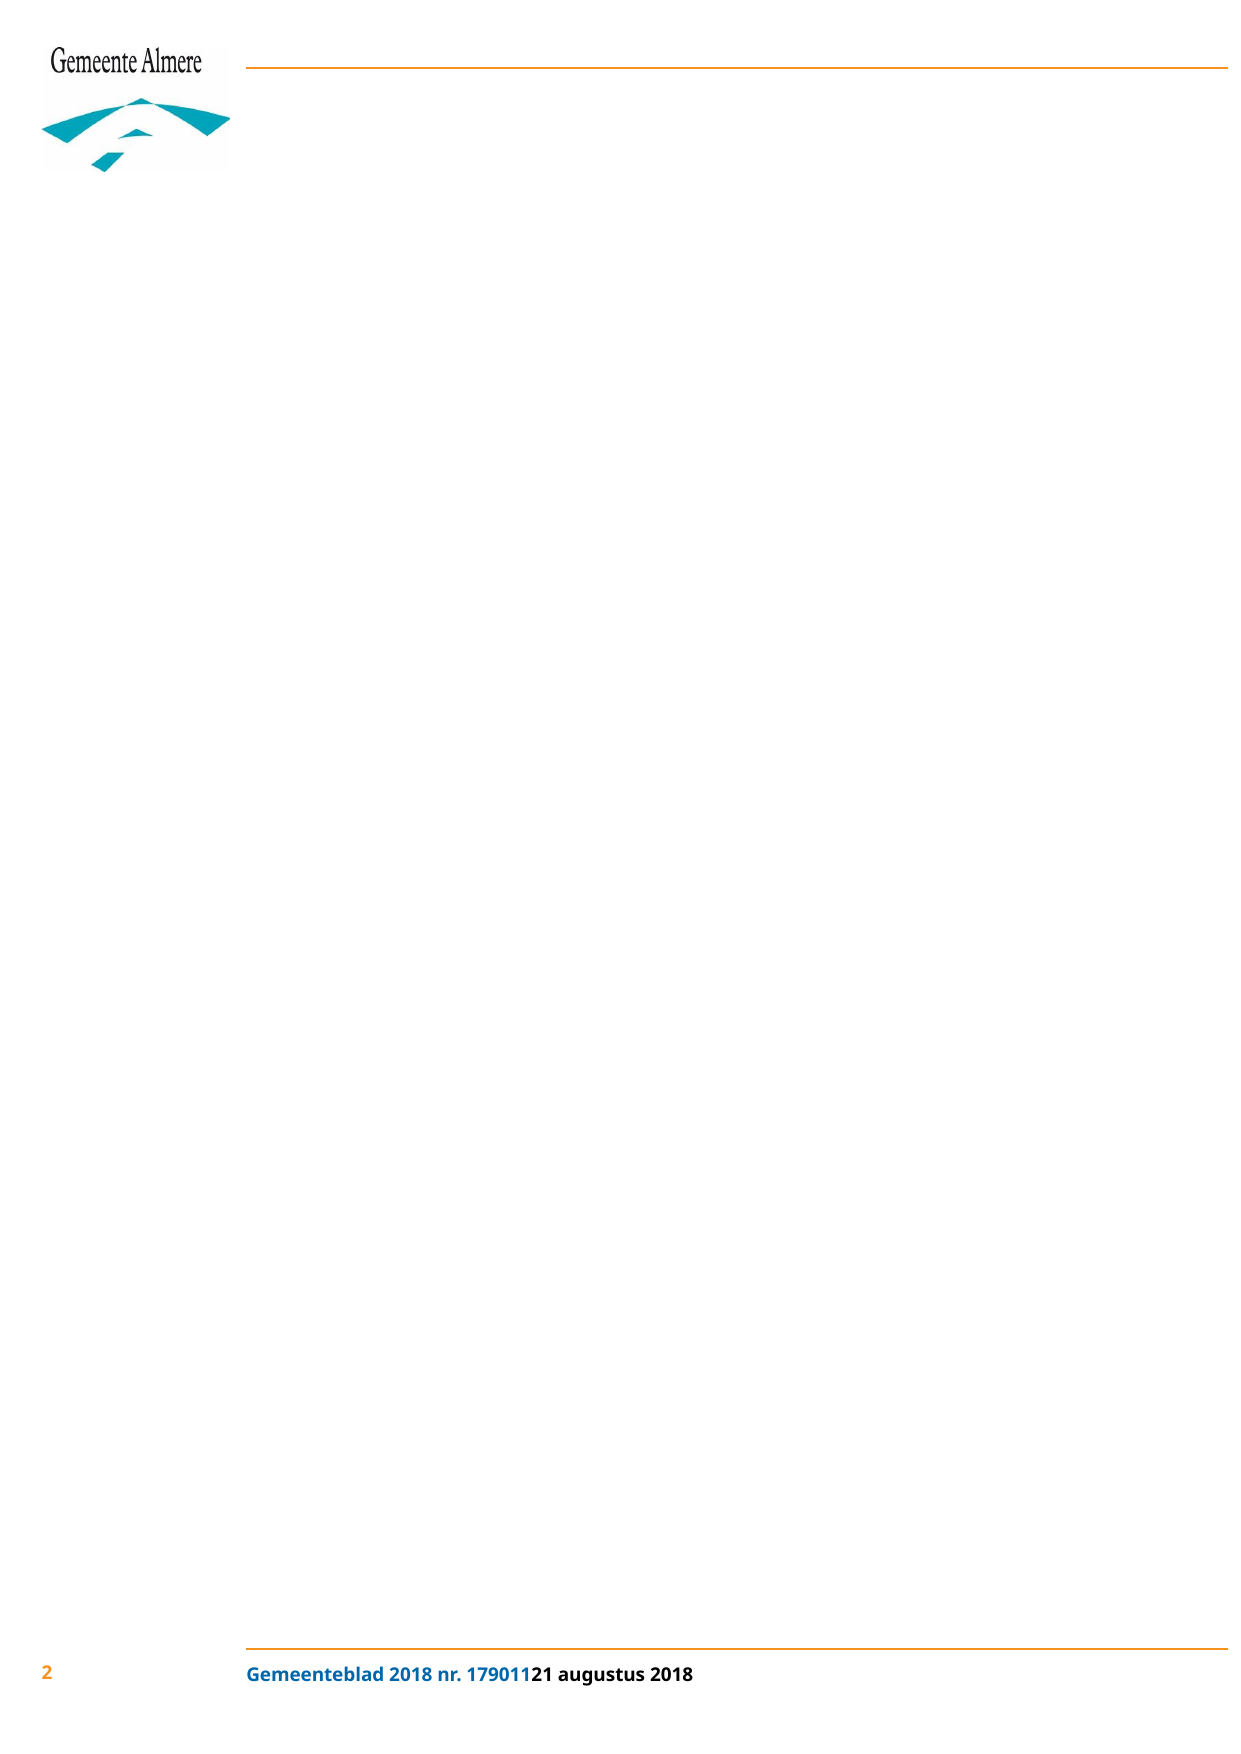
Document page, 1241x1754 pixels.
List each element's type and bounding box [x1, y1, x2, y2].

picture [41, 47, 231, 172]
